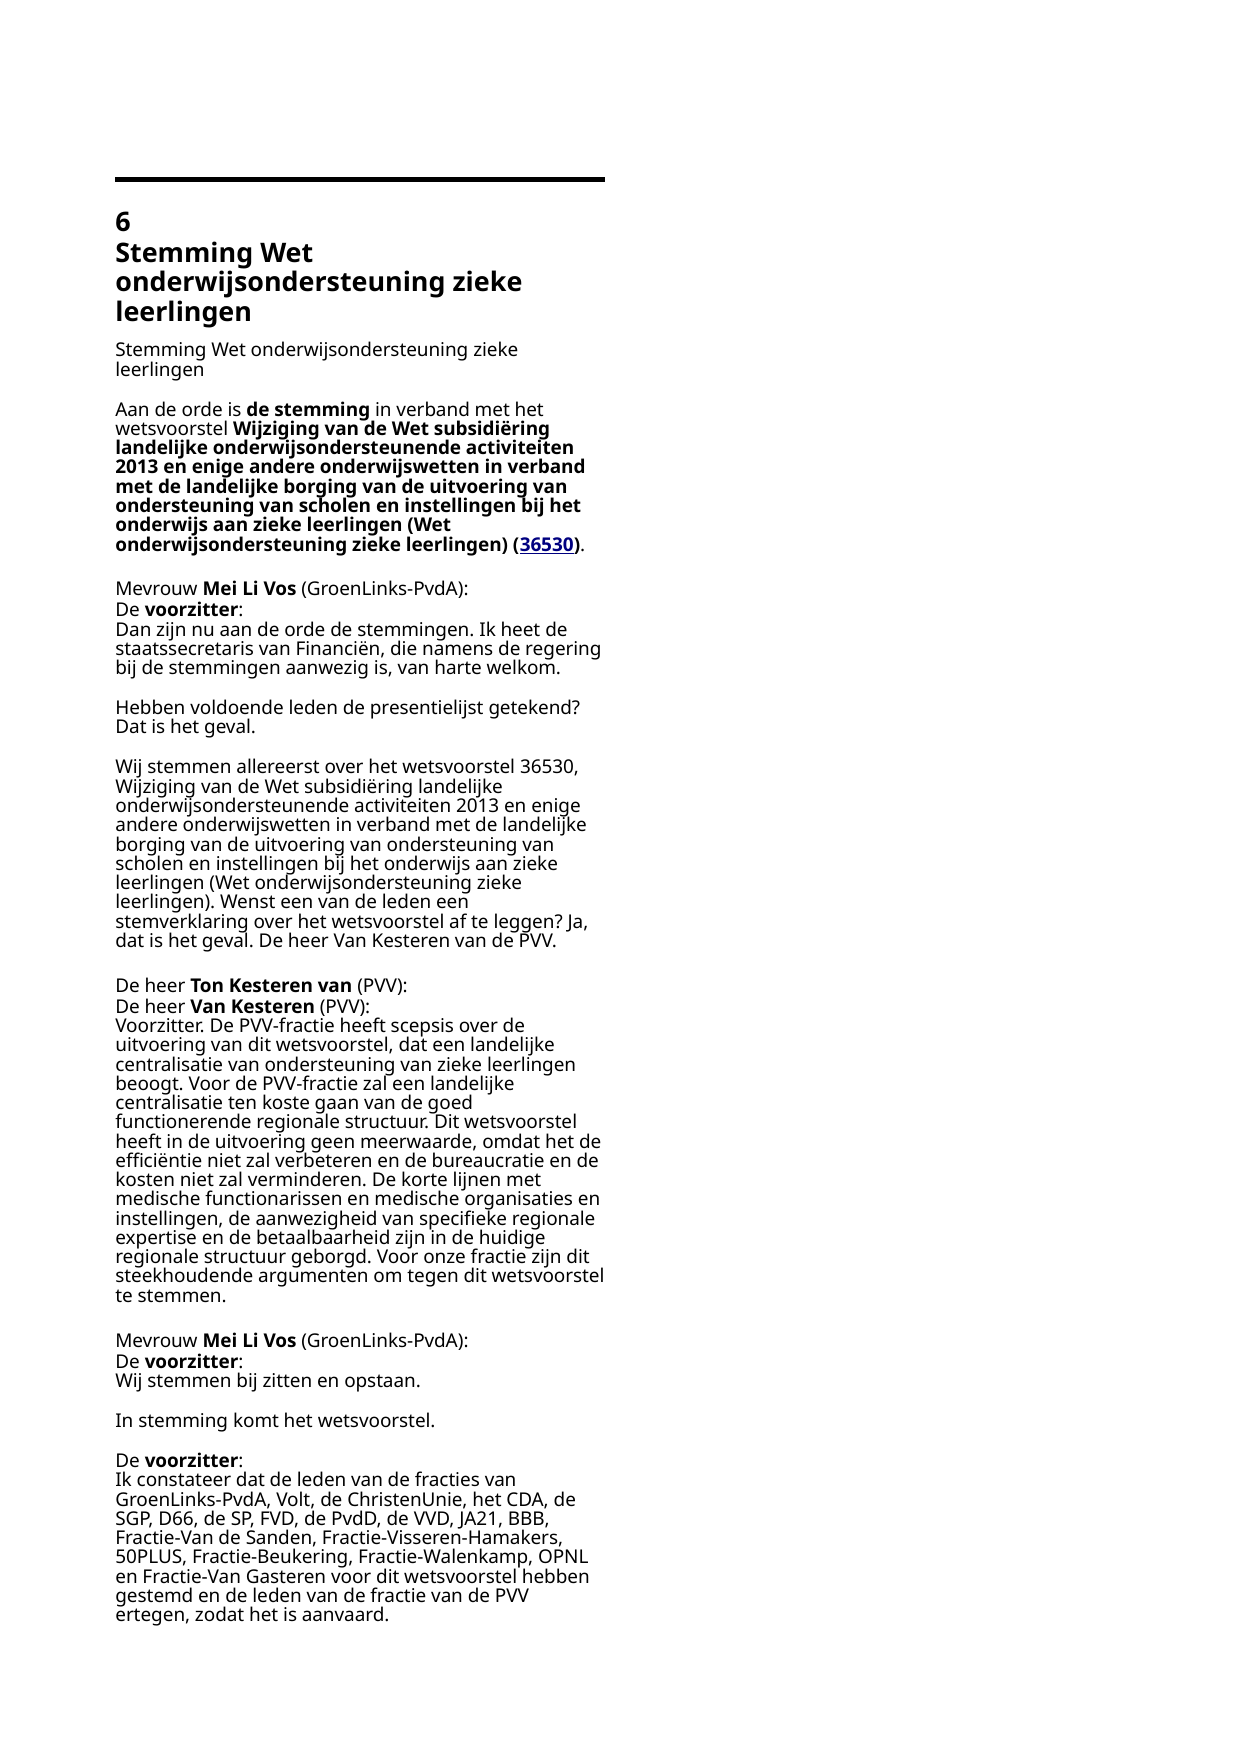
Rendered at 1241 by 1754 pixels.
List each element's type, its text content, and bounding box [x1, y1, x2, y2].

text Wij stemmen allereerst over het wetsvoorstel 36530, Wijziging van de Wet subsidiëring landelijke onderwijsondersteunende activiteiten 2013 en enige andere onderwijswetten in verband met de landelijke borging van de uitvoering van ondersteuning van scholen en instellingen bij het onderwijs aan zieke leerlingen (Wet onderwijsondersteuning zieke leerlingen). Wenst een van de leden een stemverklaring over het wetsvoorstel af te leggen? Ja, dat is het geval. De heer Van Kesteren van de PVV. [115, 758, 605, 951]
text De voorzitter: [115, 1353, 605, 1372]
text Aan de orde is de stemming in verband met het wetsvoorstel Wijziging van de Wet subsidiëring landelijke onderwijsondersteunende activiteiten 2013 en enige andere onderwijswetten in verband met de landelijke borging van de uitvoering van ondersteuning van scholen en instellingen bij het onderwijs aan zieke leerlingen (Wet onderwijsondersteuning zieke leerlingen) (36530). [115, 401, 605, 555]
text Voorzitter. De PVV-fractie heeft scepsis over de uitvoering van dit wetsvoorstel, dat een landelijke centralisatie van ondersteuning van zieke leerlingen beoogt. Voor de PVV-fractie zal een landelijke centralisatie ten koste gaan van de goed functionerende regionale structuur. Dit wetsvoorstel heeft in de uitvoering geen meerwaarde, omdat het de efficiëntie niet zal verbeteren en de bureaucratie en de kosten niet zal verminderen. De korte lijnen met medische functionarissen en medische organisaties en instellingen, de aanwezigheid van specifieke regionale expertise en de betaalbaarheid zijn in de huidige regionale structuur geborgd. Voor onze fractie zijn dit steekhoudende argumenten om tegen dit wetsvoorstel te stemmen. [115, 1017, 605, 1306]
text Stemming Wet onderwijsondersteuning zieke leerlingen [115, 239, 605, 341]
text 6 [115, 203, 605, 239]
text De heer Van Kesteren (PVV): [115, 998, 605, 1017]
text In stemming komt het wetsvoorstel. [115, 1412, 605, 1431]
text Wij stemmen bij zitten en opstaan. [115, 1372, 605, 1391]
text Mevrouw Mei Li Vos (GroenLinks-PvdA): [115, 576, 605, 601]
text De voorzitter: [115, 1452, 605, 1471]
text De voorzitter: [115, 601, 605, 621]
text Mevrouw Mei Li Vos (GroenLinks-PvdA): [115, 1327, 605, 1353]
text Ik constateer dat de leden van de fracties van GroenLinks-PvdA, Volt, de ChristenUnie, het CDA, de SGP, D66, de SP, FVD, de PvdD, de VVD, JA21, BBB, Fractie-Van de Sanden, Fractie-Visseren-Hamakers, 50PLUS, Fractie-Beukering, Fractie-Walenkamp, OPNL en Fractie-Van Gasteren voor dit wetsvoorstel hebben gestemd en de leden van de fractie van de PVV ertegen, zodat het is aanvaard. [115, 1471, 605, 1626]
text Dan zijn nu aan de orde de stemmingen. Ik heet de staatssecretaris van Financiën, die namens de regering bij de stemmingen aanwezig is, van harte welkom. [115, 621, 605, 678]
text Hebben voldoende leden de presentielijst getekend? Dat is het geval. [115, 699, 605, 738]
text De heer Ton Kesteren van (PVV): [115, 972, 605, 998]
text Stemming Wet onderwijsondersteuning zieke leerlingen [115, 341, 605, 380]
